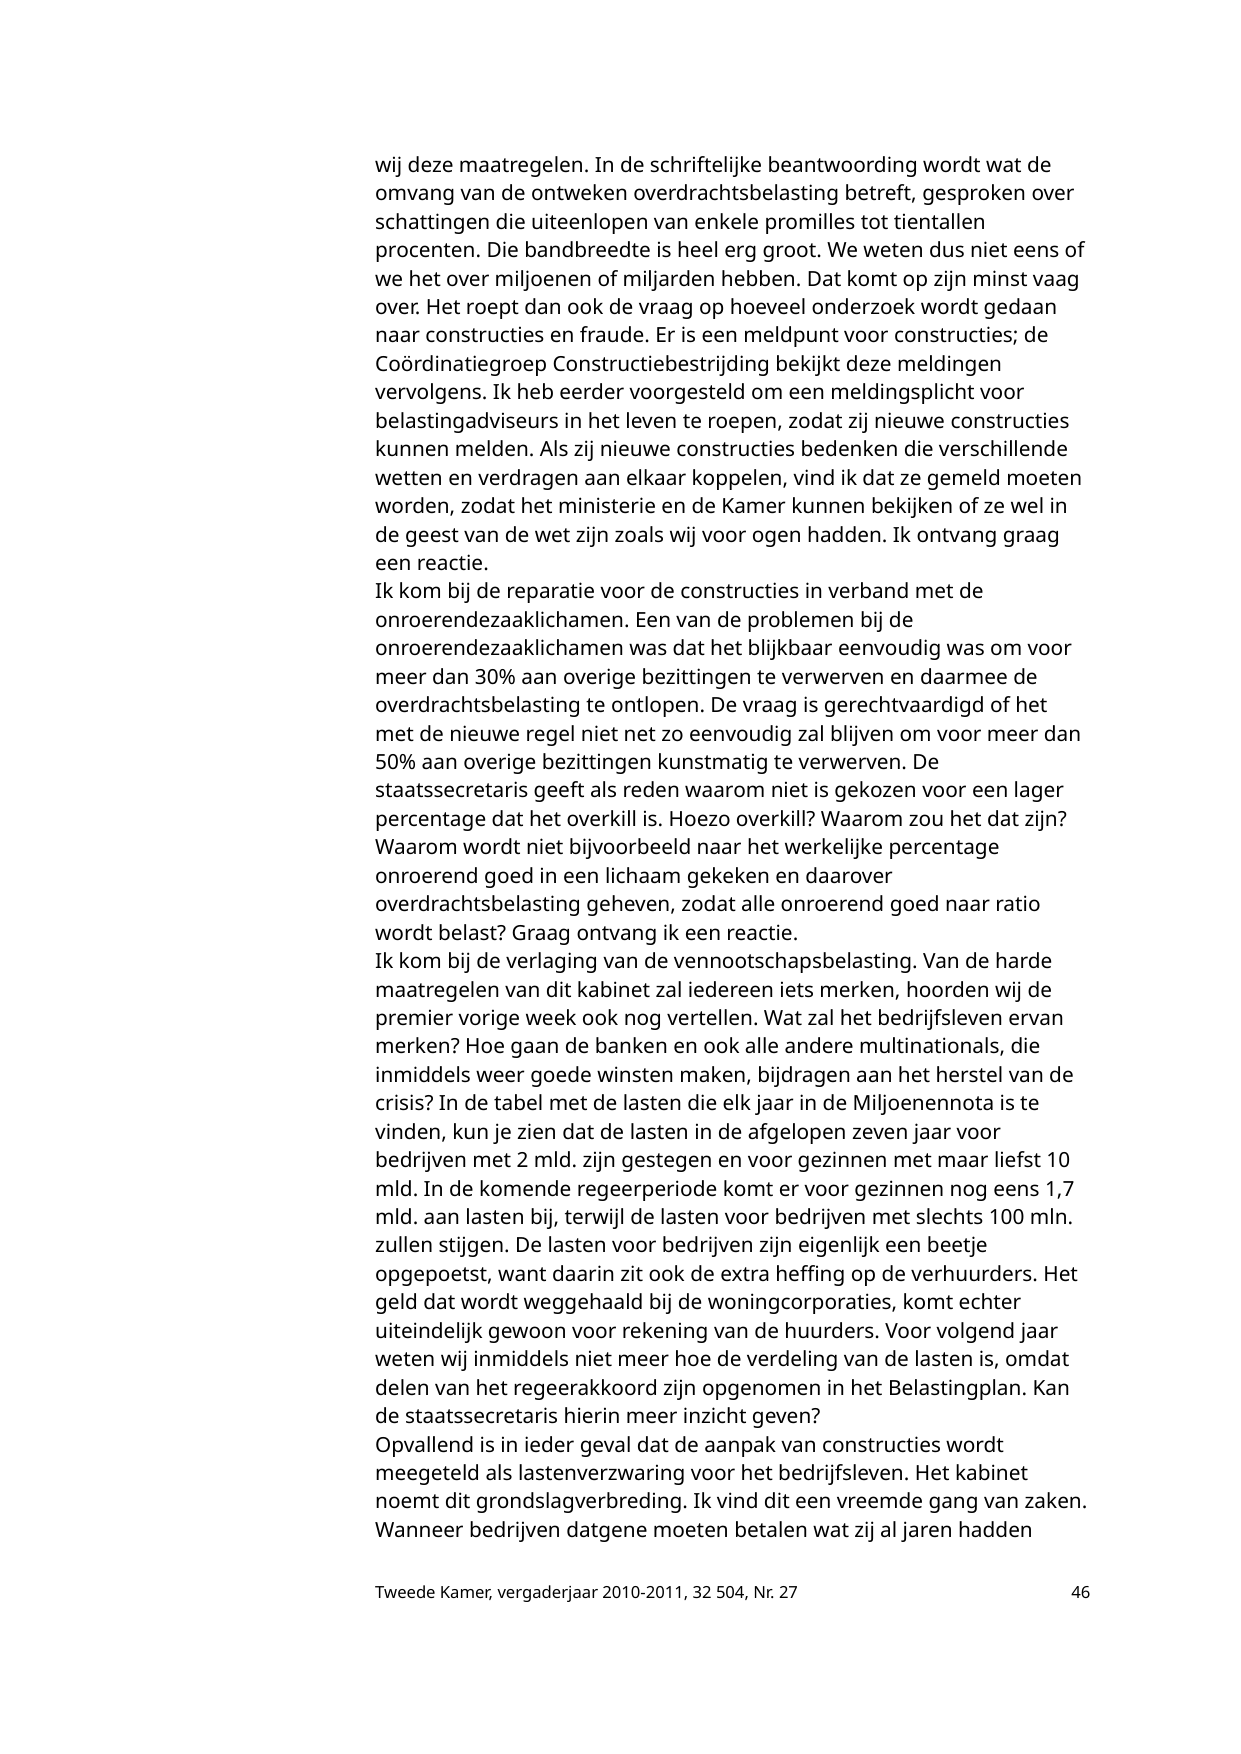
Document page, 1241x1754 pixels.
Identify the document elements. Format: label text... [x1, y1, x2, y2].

text wij deze maatregelen. In de schriftelijke beantwoording wordt wat de omvang van de ontweken overdrachtsbelasting betreft, gesproken over schattingen die uiteenlopen van enkele promilles tot tientallen procenten. Die bandbreedte is heel erg groot. We weten dus niet eens of we het over miljoenen of miljarden hebben. Dat komt op zijn minst vaag over. Het roept dan ook de vraag op hoeveel onderzoek wordt gedaan naar constructies en fraude. Er is een meldpunt voor constructies; de Coördinatiegroep Constructiebestrijding bekijkt deze meldingen vervolgens. Ik heb eerder voorgesteld om een meldingsplicht voor belastingadviseurs in het leven te roepen, zodat zij nieuwe constructies kunnen melden. Als zij nieuwe constructies bedenken die verschillende wetten en verdragen aan elkaar koppelen, vind ik dat ze gemeld moeten worden, zodat het ministerie en de Kamer kunnen bekijken of ze wel in de geest van de wet zijn zoals wij voor ogen hadden. Ik ontvang graag een reactie. [375, 150, 1090, 577]
text Ik kom bij de verlaging van de vennootschapsbelasting. Van de harde maatregelen van dit kabinet zal iedereen iets merken, hoorden wij de premier vorige week ook nog vertellen. Wat zal het bedrijfsleven ervan merken? Hoe gaan de banken en ook alle andere multinationals, die inmiddels weer goede winsten maken, bijdragen aan het herstel van de crisis? In de tabel met de lasten die elk jaar in de Miljoenennota is te vinden, kun je zien dat de lasten in de afgelopen zeven jaar voor bedrijven met 2 mld. zijn gestegen en voor gezinnen met maar liefst 10 mld. In de komende regeerperiode komt er voor gezinnen nog eens 1,7 mld. aan lasten bij, terwijl de lasten voor bedrijven met slechts 100 mln. zullen stijgen. De lasten voor bedrijven zijn eigenlijk een beetje opgepoetst, want daarin zit ook de extra heffing op de verhuurders. Het geld dat wordt weggehaald bij de woningcorporaties, komt echter uiteindelijk gewoon voor rekening van de huurders. Voor volgend jaar weten wij inmiddels niet meer hoe de verdeling van de lasten is, omdat delen van het regeerakkoord zijn opgenomen in het Belastingplan. Kan de staatssecretaris hierin meer inzicht geven? [375, 946, 1090, 1430]
text Opvallend is in ieder geval dat de aanpak van constructies wordt meegeteld als lastenverzwaring voor het bedrijfsleven. Het kabinet noemt dit grondslagverbreding. Ik vind dit een vreemde gang van zaken. Wanneer bedrijven datgene moeten betalen wat zij al jaren hadden [375, 1430, 1090, 1543]
text Ik kom bij de reparatie voor de constructies in verband met de onroerendezaaklichamen. Een van de problemen bij de onroerendezaaklichamen was dat het blijkbaar eenvoudig was om voor meer dan 30% aan overige bezittingen te verwerven en daarmee de overdrachtsbelasting te ontlopen. De vraag is gerechtvaardigd of het met de nieuwe regel niet net zo eenvoudig zal blijven om voor meer dan 50% aan overige bezittingen kunstmatig te verwerven. De staatssecretaris geeft als reden waarom niet is gekozen voor een lager percentage dat het overkill is. Hoezo overkill? Waarom zou het dat zijn? Waarom wordt niet bijvoorbeeld naar het werkelijke percentage onroerend goed in een lichaam gekeken en daarover overdrachtsbelasting geheven, zodat alle onroerend goed naar ratio wordt belast? Graag ontvang ik een reactie. [375, 577, 1090, 946]
